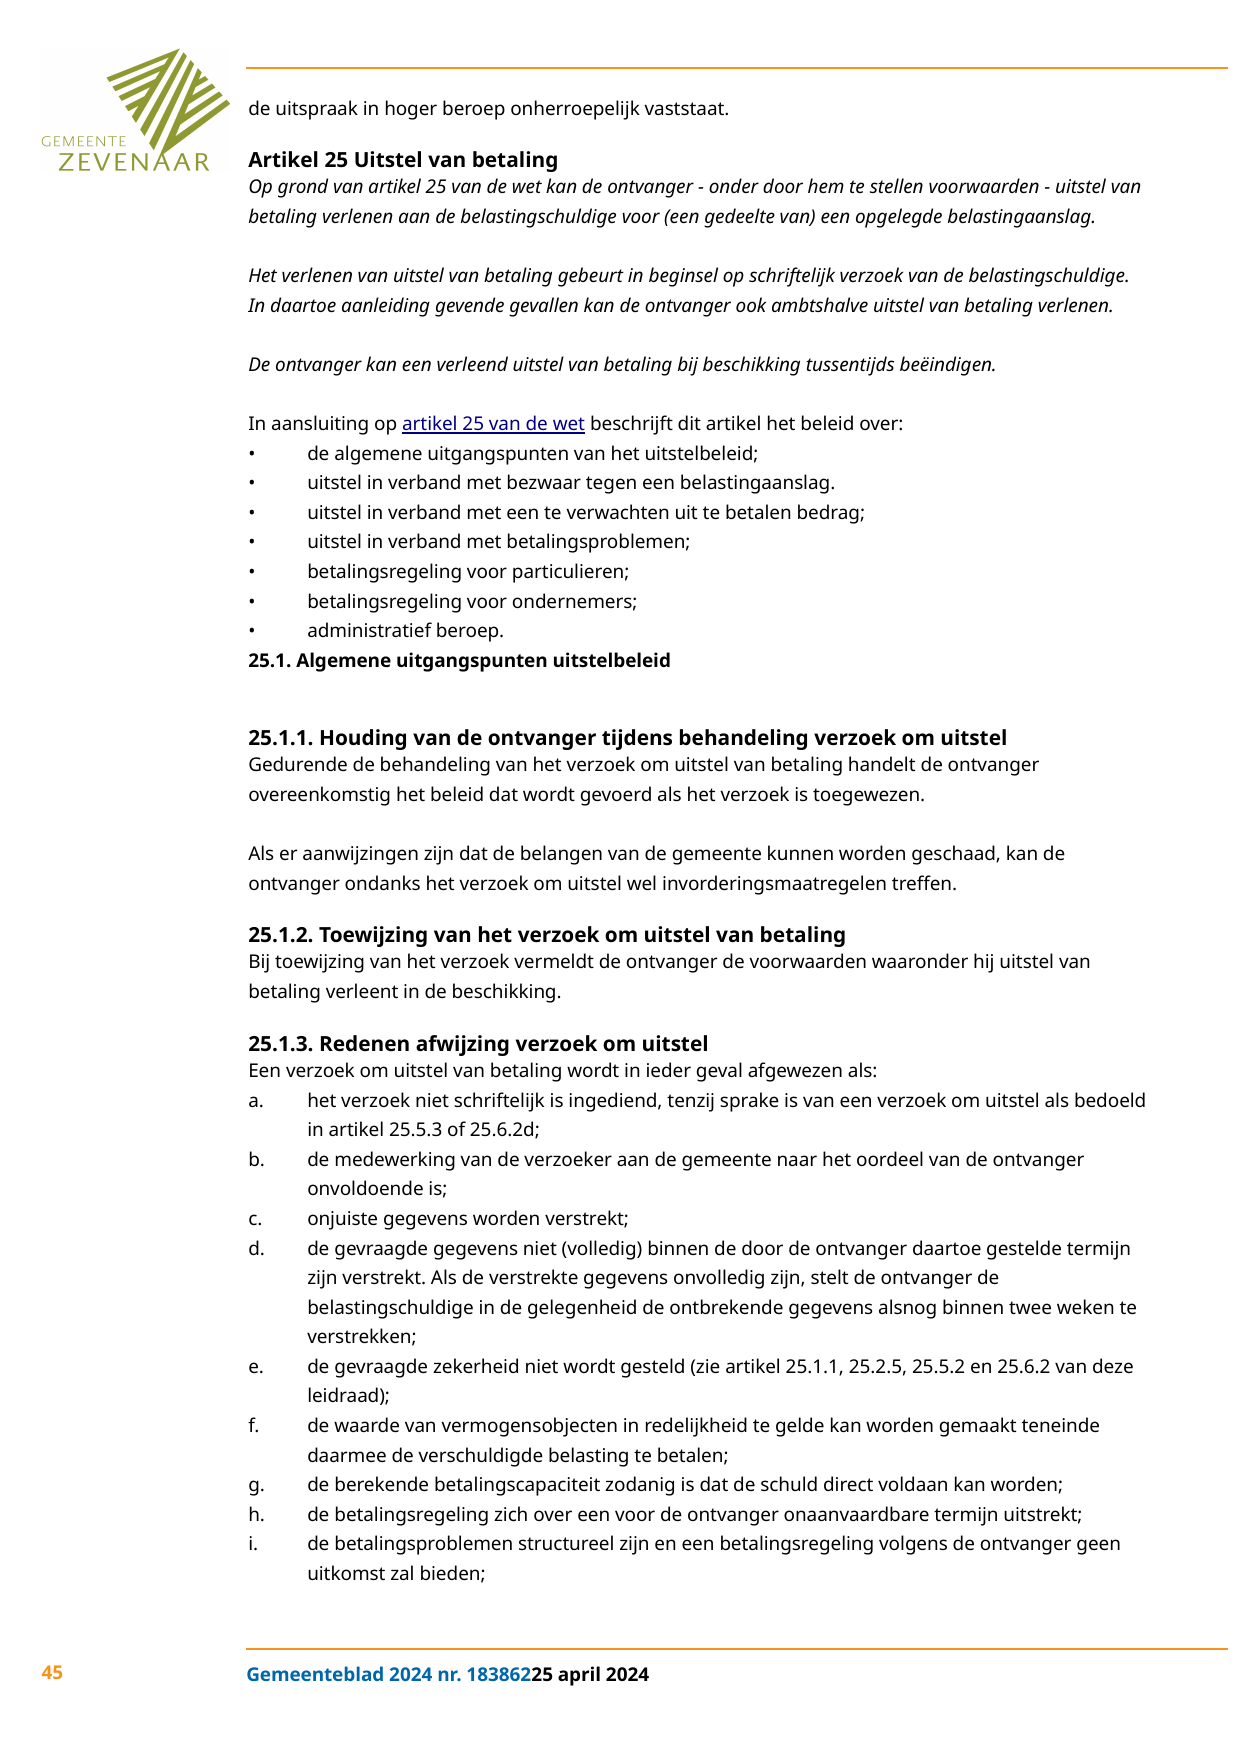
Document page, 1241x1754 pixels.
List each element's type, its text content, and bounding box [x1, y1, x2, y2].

list betalingsregeling voor particulieren; [248, 558, 1152, 584]
list uitstel in verband met een te verwachten uit te betalen bedrag; [248, 499, 1152, 525]
text 25.1. Algemene uitgangspunten uitstelbeleid [248, 647, 1152, 673]
text Bij toewijzing van het verzoek vermeldt de ontvanger de voorwaarden waaronder hij uitstel van betaling verleent in de beschikking. [248, 949, 1152, 1004]
text Op grond van artikel 25 van de wet kan de ontvanger - onder door hem te stellen voorwaarden - uitstel van betaling verlenen aan de belastingschuldige voor (een gedeelte van) een opgelegde belastingaanslag. [248, 174, 1152, 229]
text De ontvanger kan een verleend uitstel van betaling bij beschikking tussentijds beëindigen. [248, 351, 1152, 377]
list de gevraagde gegevens niet (volledig) binnen de door de ontvanger daartoe gestelde termijn zijn verstrekt. Als de verstrekte gegevens onvolledig zijn, stelt de ontvanger de belastingschuldige in de gelegenheid de ontbrekende gegevens alsnog binnen twee weken te verstrekken; [248, 1235, 1152, 1349]
text Het verlenen van uitstel van betaling gebeurt in beginsel op schriftelijk verzoek van de belastingschuldige. In daartoe aanleiding gevende gevallen kan de ontvanger ook ambtshalve uitstel van betaling verlenen. [248, 262, 1152, 318]
list de betalingsproblemen structureel zijn en een betalingsregeling volgens de ontvanger geen uitkomst zal bieden; [248, 1531, 1152, 1586]
list administratief beroep. [248, 617, 1152, 643]
list de berekende betalingscapaciteit zodanig is dat de schuld direct voldaan kan worden; [248, 1471, 1152, 1497]
list de algemene uitgangspunten van het uitstelbeleid; [248, 440, 1152, 466]
text Een verzoek om uitstel van betaling wordt in ieder geval afgewezen als: [248, 1057, 1152, 1083]
text Gedurende de behandeling van het verzoek om uitstel van betaling handelt de ontvanger overeenkomstig het beleid dat wordt gevoerd als het verzoek is toegewezen. [248, 752, 1152, 807]
list het verzoek niet schriftelijk is ingediend, tenzij sprake is van een verzoek om uitstel als bedoeld in artikel 25.5.3 of 25.6.2d; [248, 1087, 1152, 1142]
text In aansluiting op artikel 25 van de wet beschrijft dit artikel het beleid over: [248, 410, 1152, 436]
list betalingsregeling voor ondernemers; [248, 588, 1152, 613]
text de uitspraak in hoger beroep onherroepelijk vaststaat. [248, 95, 1152, 121]
list uitstel in verband met bezwaar tegen een belastingaanslag. [248, 469, 1152, 495]
list de waarde van vermogensobjecten in redelijkheid te gelde kan worden gemaakt teneinde daarmee de verschuldigde belasting te betalen; [248, 1412, 1152, 1467]
picture [41, 47, 231, 172]
list onjuiste gegevens worden verstrekt; [248, 1205, 1152, 1231]
text Artikel 25 Uitstel van betaling [248, 145, 1152, 174]
list de betalingsregeling zich over een voor de ontvanger onaanvaardbare termijn uitstrekt; [248, 1501, 1152, 1527]
text 25.1.3. Redenen afwijzing verzoek om uitstel [248, 1029, 1152, 1057]
text 25.1.2. Toewijzing van het verzoek om uitstel van betaling [248, 920, 1152, 949]
text Als er aanwijzingen zijn dat de belangen van de gemeente kunnen worden geschaad, kan de ontvanger ondanks het verzoek om uitstel wel invorderingsmaatregelen treffen. [248, 840, 1152, 896]
list uitstel in verband met betalingsproblemen; [248, 529, 1152, 554]
list de gevraagde zekerheid niet wordt gesteld (zie artikel 25.1.1, 25.2.5, 25.5.2 en 25.6.2 van deze leidraad); [248, 1353, 1152, 1408]
text 25.1.1. Houding van de ontvanger tijdens behandeling verzoek om uitstel [248, 723, 1152, 752]
list de medewerking van de verzoeker aan de gemeente naar het oordeel van de ontvanger onvoldoende is; [248, 1146, 1152, 1201]
